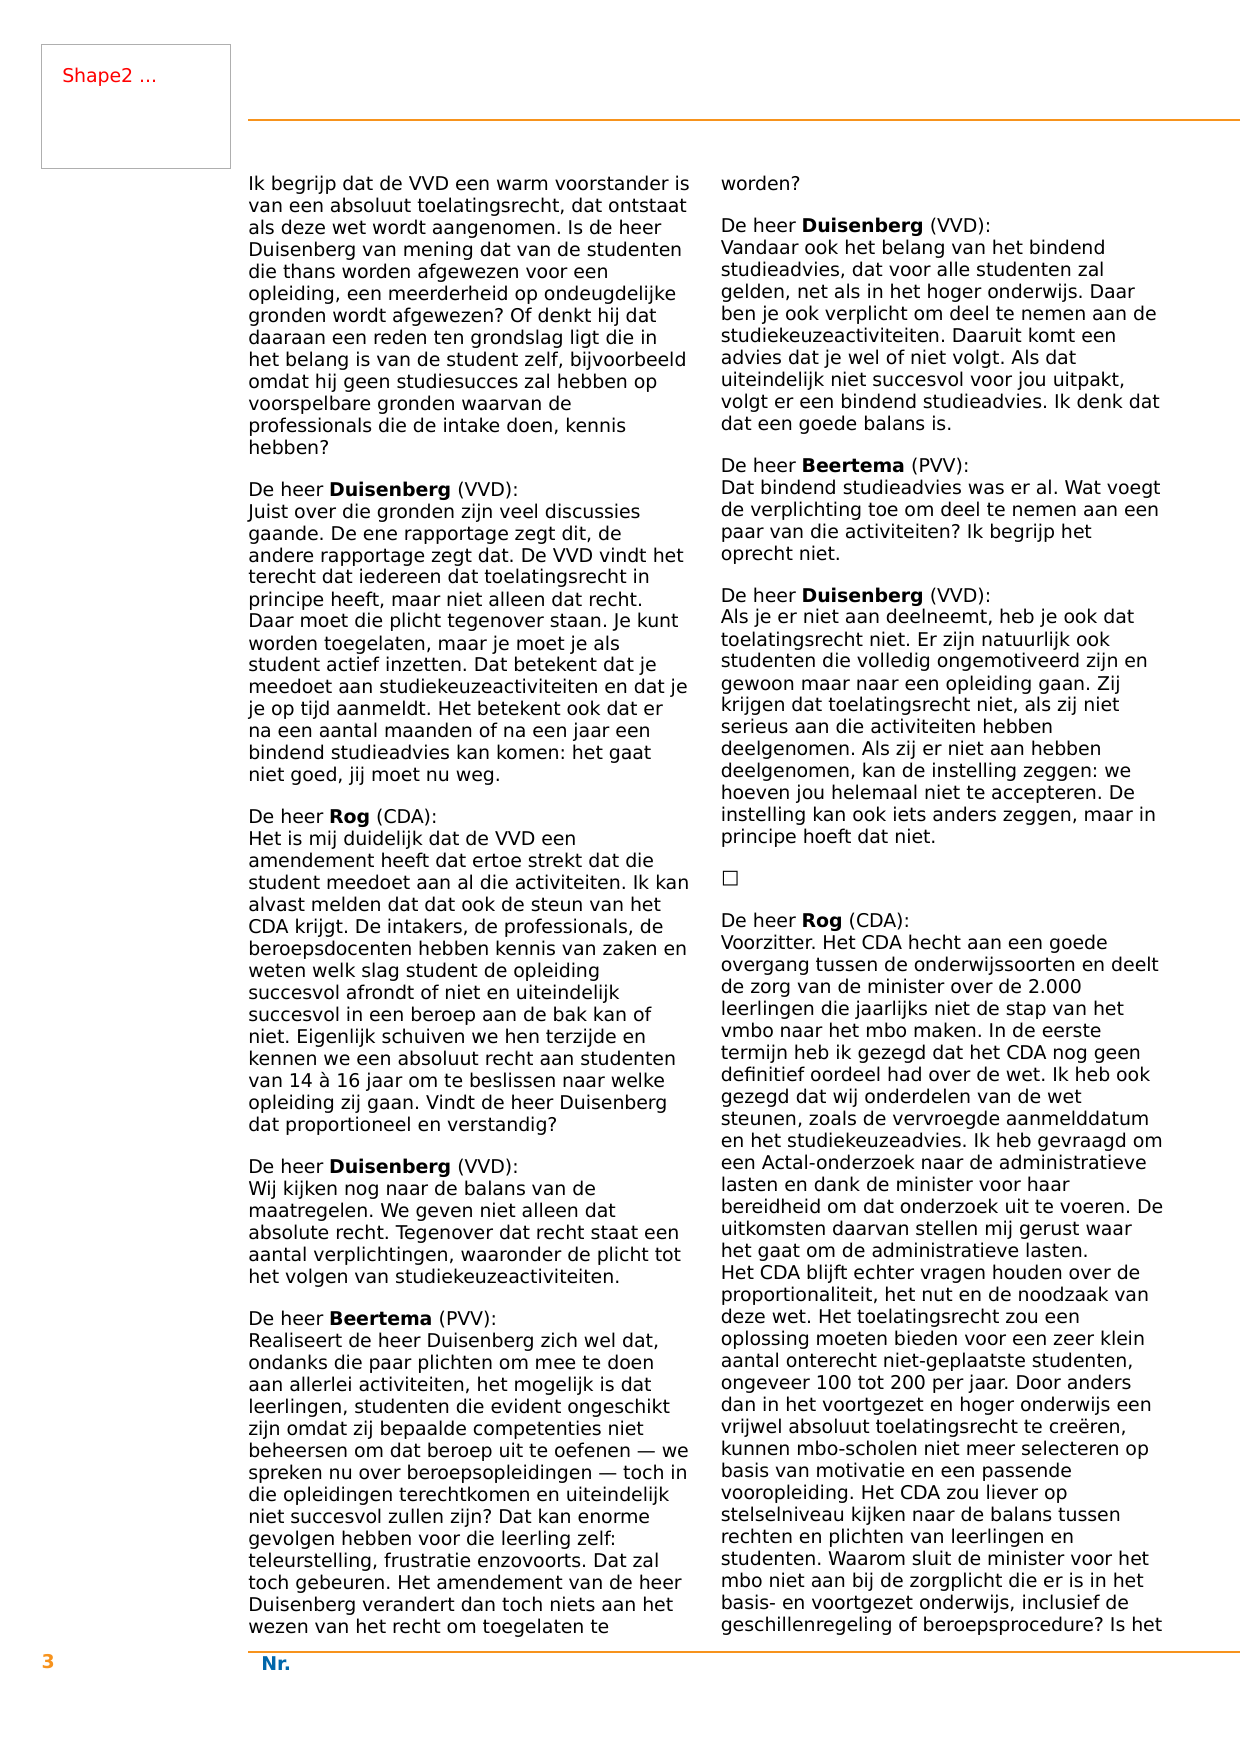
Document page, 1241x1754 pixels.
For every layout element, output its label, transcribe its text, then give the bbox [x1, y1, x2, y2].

text De heer Rog (CDA): [248, 806, 691, 828]
text Vandaar ook het belang van het bindend studieadvies, dat voor alle studenten zal gelden, net als in het hoger onderwijs. Daar ben je ook verplicht om deel te nemen aan de studiekeuzeactiviteiten. Daaruit komt een advies dat je wel of niet volgt. Als dat uiteindelijk niet succesvol voor jou uitpakt, volgt er een bindend studieadvies. Ik denk dat dat een goede balans is. [721, 237, 1163, 434]
text Realiseert de heer Duisenberg zich wel dat, ondanks die paar plichten om mee te doen aan allerlei activiteiten, het mogelijk is dat leerlingen, studenten die evident ongeschikt zijn omdat zij bepaalde competenties niet beheersen om dat beroep uit te oefenen — we spreken nu over beroepsopleidingen — toch in die opleidingen terechtkomen en uiteindelijk niet succesvol zullen zijn? Dat kan enorme gevolgen hebben voor die leerling zelf: teleurstelling, frustratie enzovoorts. Dat zal toch gebeuren. Het amendement van de heer Duisenberg verandert dan toch niets aan het wezen van het recht om toegelaten te [248, 1330, 691, 1637]
text Het is mij duidelijk dat de VVD een amendement heeft dat ertoe strekt dat die student meedoet aan al die activiteiten. Ik kan alvast melden dat dat ook de steun van het CDA krijgt. De intakers, de professionals, de beroepsdocenten hebben kennis van zaken en weten welk slag student de opleiding succesvol afrondt of niet en uiteindelijk succesvol in een beroep aan de bak kan of niet. Eigenlijk schuiven we hen terzijde en kennen we een absoluut recht aan studenten van 14 à 16 jaar om te beslissen naar welke opleiding zij gaan. Vindt de heer Duisenberg dat proportioneel en verstandig? [248, 828, 691, 1136]
text Ik begrijp dat de VVD een warm voorstander is van een absoluut toelatingsrecht, dat ontstaat als deze wet wordt aangenomen. Is de heer Duisenberg van mening dat van de studenten die thans worden afgewezen voor een opleiding, een meerderheid op ondeugdelijke gronden wordt afgewezen? Of denkt hij dat daaraan een reden ten grondslag ligt die in het belang is van de student zelf, bijvoorbeeld omdat hij geen studiesucces zal hebben op voorspelbare gronden waarvan de professionals die de intake doen, kennis hebben? [248, 173, 691, 458]
text De heer Beertema (PVV): [248, 1308, 691, 1330]
text De heer Beertema (PVV): [721, 454, 1163, 477]
text Juist over die gronden zijn veel discussies gaande. De ene rapportage zegt dit, de andere rapportage zegt dat. De VVD vindt het terecht dat iedereen dat toelatingsrecht in principe heeft, maar niet alleen dat recht. Daar moet die plicht tegenover staan. Je kunt worden toegelaten, maar je moet je als student actief inzetten. Dat betekent dat je meedoet aan studiekeuzeactiviteiten en dat je je op tijd aanmeldt. Het betekent ook dat er na een aantal maanden of na een jaar een bindend studieadvies kan komen: het gaat niet goed, jij moet nu weg. [248, 501, 691, 786]
text Dat bindend studieadvies was er al. Wat voegt de verplichting toe om deel te nemen aan een paar van die activiteiten? Ik begrijp het oprecht niet. [721, 477, 1163, 564]
text De heer Rog (CDA): [721, 910, 1163, 932]
text Als je er niet aan deelneemt, heb je ook dat toelatingsrecht niet. Er zijn natuurlijk ook studenten die volledig ongemotiveerd zijn en gewoon maar naar een opleiding gaan. Zij krijgen dat toelatingsrecht niet, als zij niet serieus aan die activiteiten hebben deelgenomen. Als zij er niet aan hebben deelgenomen, kan de instelling zeggen: we hoeven jou helemaal niet te accepteren. De instelling kan ook iets anders zeggen, maar in principe hoeft dat niet. [721, 606, 1163, 848]
text Voorzitter. Het CDA hecht aan een goede overgang tussen de onderwijssoorten en deelt de zorg van de minister over de 2.000 leerlingen die jaarlijks niet de stap van het vmbo naar het mbo maken. In de eerste termijn heb ik gezegd dat het CDA nog geen definitief oordeel had over de wet. Ik heb ook gezegd dat wij onderdelen van de wet steunen, zoals de vervroegde aanmelddatum en het studiekeuzeadvies. Ik heb gevraagd om een Actal-onderzoek naar de administratieve lasten en dank de minister voor haar bereidheid om dat onderzoek uit te voeren. De uitkomsten daarvan stellen mij gerust waar het gaat om de administratieve lasten. [721, 932, 1163, 1262]
text De heer Duisenberg (VVD): [248, 478, 691, 501]
text Het CDA blijft echter vragen houden over de proportionaliteit, het nut en de noodzaak van deze wet. Het toelatingsrecht zou een oplossing moeten bieden voor een zeer klein aantal onterecht niet-geplaatste studenten, ongeveer 100 tot 200 per jaar. Door anders dan in het voortgezet en hoger onderwijs een vrijwel absoluut toelatingsrecht te creëren, kunnen mbo-scholen niet meer selecteren op basis van motivatie en een passende vooropleiding. Het CDA zou liever op stelselniveau kijken naar de balans tussen rechten en plichten van leerlingen en studenten. Waarom sluit de minister voor het mbo niet aan bij de zorgplicht die er is in het basis- en voortgezet onderwijs, inclusief de geschillenregeling of beroepsprocedure? Is het [721, 1262, 1163, 1636]
text De heer Duisenberg (VVD): [721, 215, 1163, 237]
text ⬜ [721, 868, 1163, 890]
text De heer Duisenberg (VVD): [721, 584, 1163, 606]
text worden? [721, 173, 1163, 195]
text De heer Duisenberg (VVD): [248, 1156, 691, 1178]
text Wij kijken nog naar de balans van de maatregelen. We geven niet alleen dat absolute recht. Tegenover dat recht staat een aantal verplichtingen, waaronder de plicht tot het volgen van studiekeuzeactiviteiten. [248, 1178, 691, 1288]
